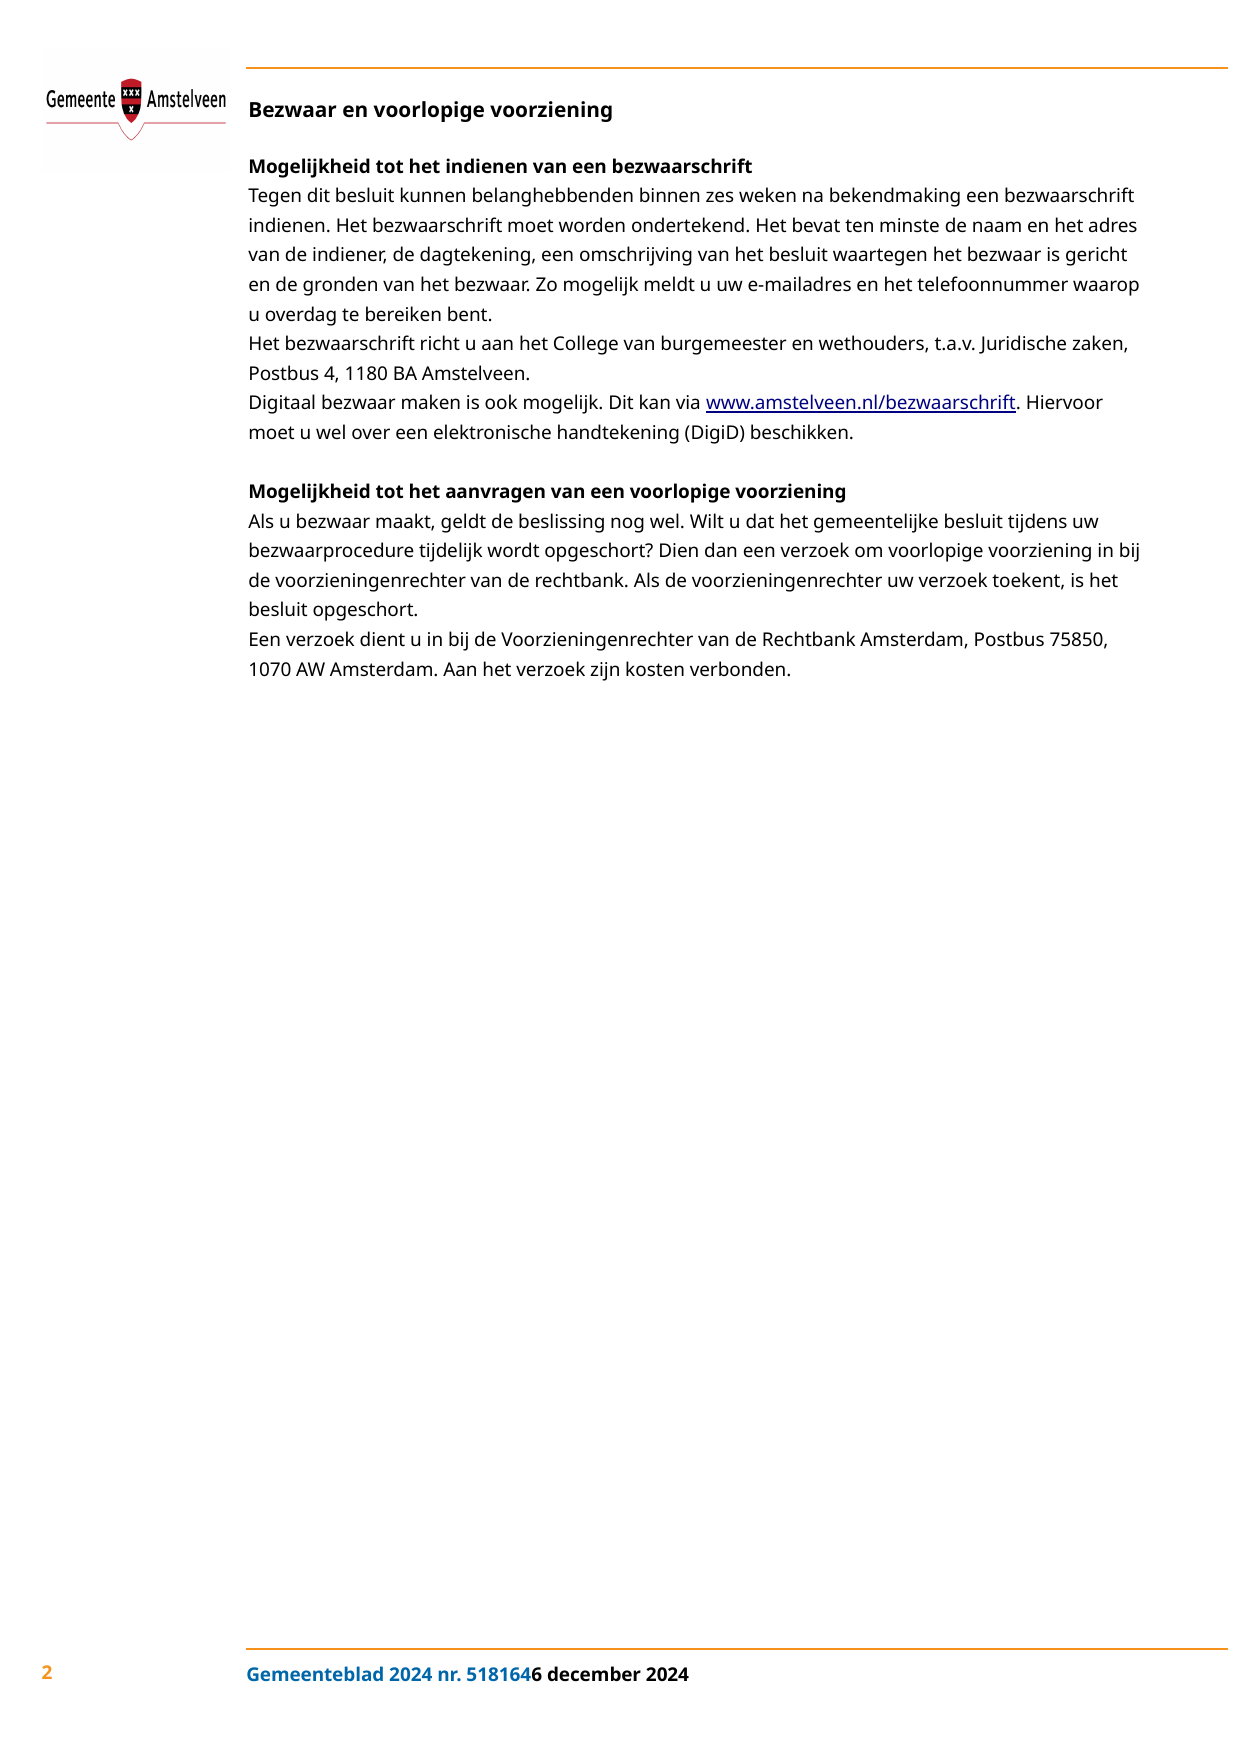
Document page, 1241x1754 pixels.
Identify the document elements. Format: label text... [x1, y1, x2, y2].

text Bezwaar en voorlopige voorziening [248, 95, 1152, 123]
text Mogelijkheid tot het aanvragen van een voorlopige voorziening [248, 478, 1152, 504]
text Tegen dit besluit kunnen belanghebbenden binnen zes weken na bekendmaking een bezwaarschrift indienen. Het bezwaarschrift moet worden ondertekend. Het bevat ten minste de naam en het adres van de indiener, de dagtekening, een omschrijving van het besluit waartegen het bezwaar is gericht en de gronden van het bezwaar. Zo mogelijk meldt u uw e-mailadres en het telefoonnummer waarop u overdag te bereiken bent. [248, 182, 1152, 327]
picture [41, 47, 231, 172]
text Digitaal bezwaar maken is ook mogelijk. Dit kan via www.amstelveen.nl/bezwaarschrift. Hiervoor moet u wel over een elektronische handtekening (DigiD) beschikken. [248, 389, 1152, 445]
text Het bezwaarschrift richt u aan het College van burgemeester en wethouders, t.a.v. Juridische zaken, Postbus 4, 1180 BA Amstelveen. [248, 330, 1152, 386]
text Mogelijkheid tot het indienen van een bezwaarschrift [248, 153, 1152, 179]
text Als u bezwaar maakt, geldt de beslissing nog wel. Wilt u dat het gemeentelijke besluit tijdens uw bezwaarprocedure tijdelijk wordt opgeschort? Dien dan een verzoek om voorlopige voorziening in bij de voorzieningenrechter van de rechtbank. Als de voorzieningenrechter uw verzoek toekent, is het besluit opgeschort. [248, 508, 1152, 622]
text Een verzoek dient u in bij de Voorzieningenrechter van de Rechtbank Amsterdam, Postbus 75850, 1070 AW Amsterdam. Aan het verzoek zijn kosten verbonden. [248, 626, 1152, 682]
